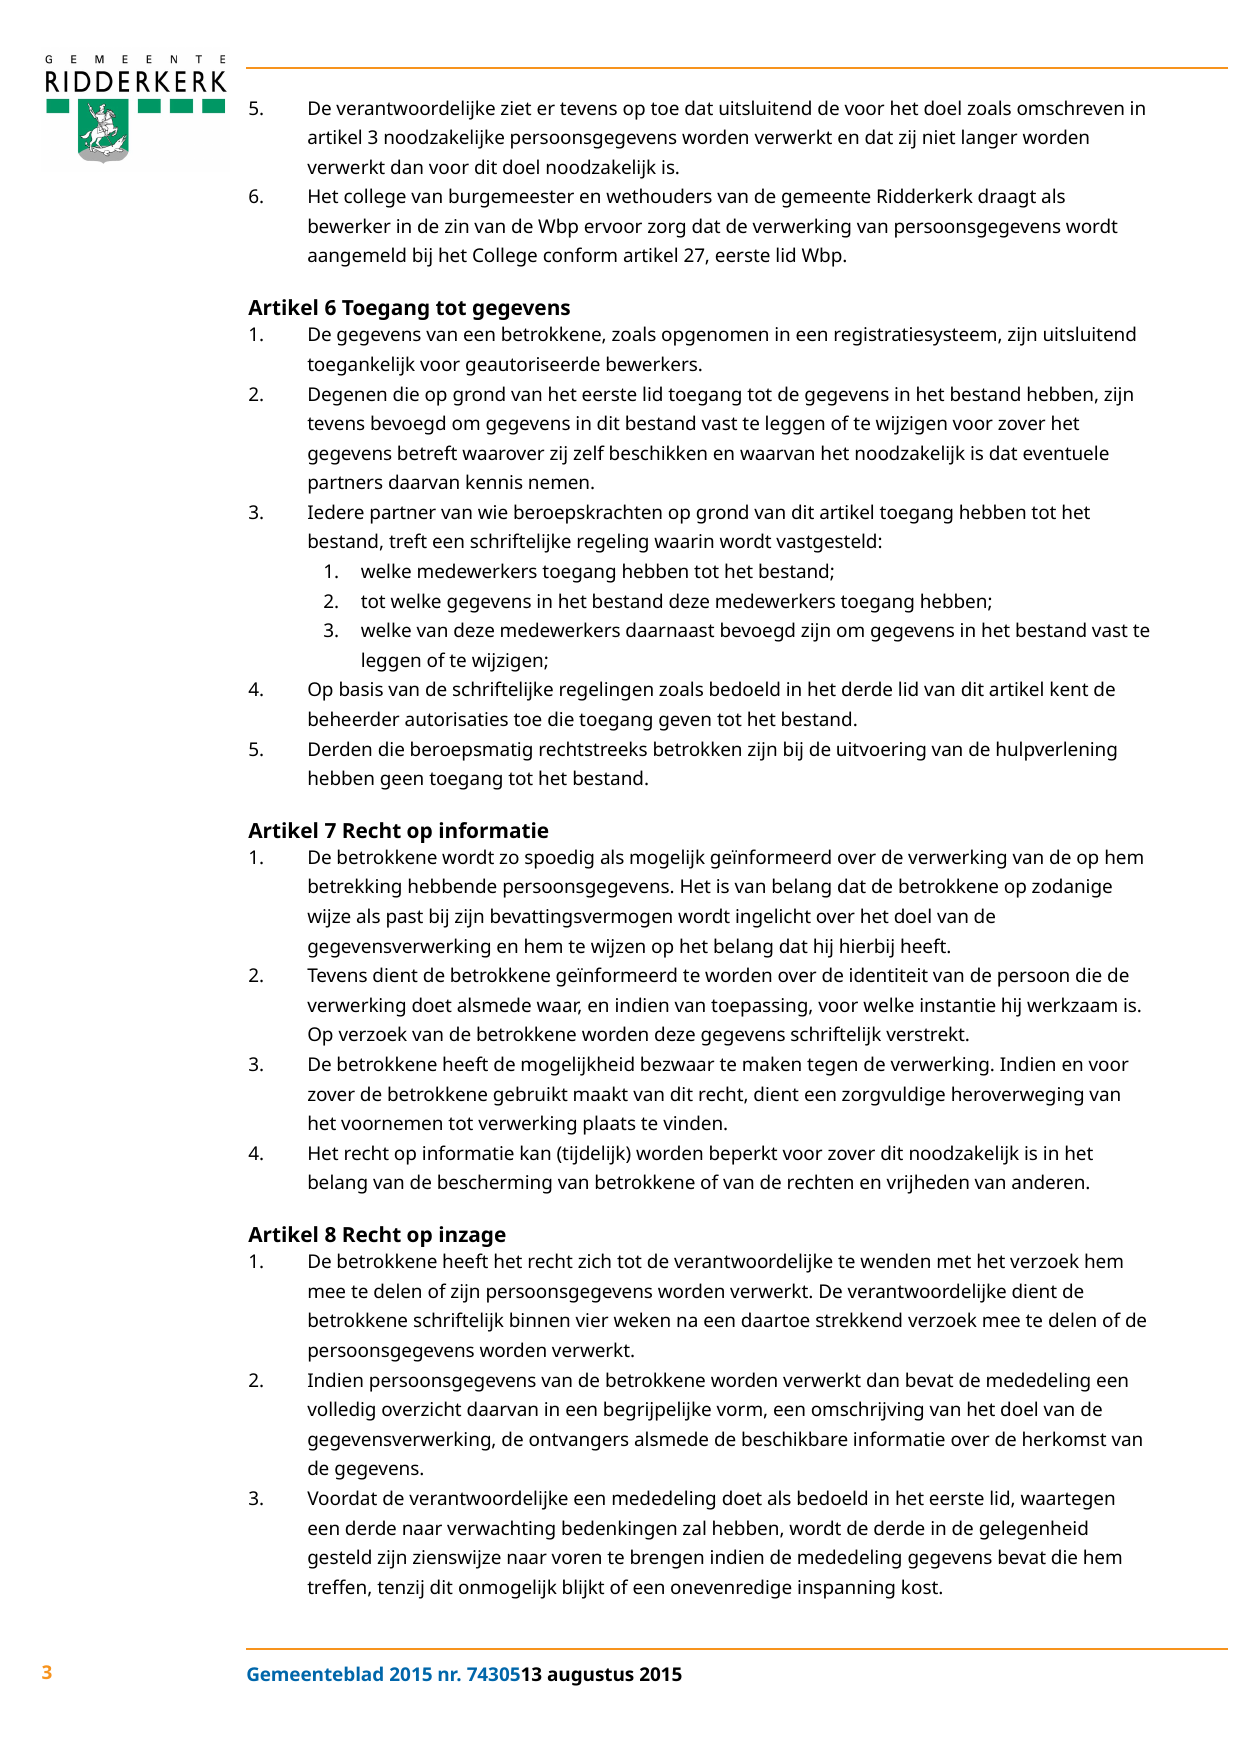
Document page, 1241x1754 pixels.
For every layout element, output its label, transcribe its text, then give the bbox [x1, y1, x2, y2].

text Artikel 6 Toegang tot gegevens [248, 293, 1152, 322]
text Artikel 8 Recht op inzage [248, 1220, 1152, 1248]
list Iedere partner van wie beroepskrachten op grond van dit artikel toegang hebben tot het bestand, treft een schriftelijke regeling waarin wordt vastgesteld: [248, 499, 1152, 554]
list Het recht op informatie kan (tijdelijk) worden beperkt voor zover dit noodzakelijk is in het belang van de bescherming van betrokkene of van de rechten en vrijheden van anderen. [248, 1140, 1152, 1195]
list Indien persoonsgegevens van de betrokkene worden verwerkt dan bevat de mededeling een volledig overzicht daarvan in een begrijpelijke vorm, een omschrijving van het doel van de gegevensverwerking, de ontvangers alsmede de beschikbare informatie over de herkomst van de gegevens. [248, 1367, 1152, 1481]
list De verantwoordelijke ziet er tevens op toe dat uitsluitend de voor het doel zoals omschreven in artikel 3 noodzakelijke persoonsgegevens worden verwerkt en dat zij niet langer worden verwerkt dan voor dit doel noodzakelijk is. [248, 95, 1152, 180]
list De betrokkene heeft het recht zich tot de verantwoordelijke te wenden met het verzoek hem mee te delen of zijn persoonsgegevens worden verwerkt. De verantwoordelijke dient de betrokkene schriftelijk binnen vier weken na een daartoe strekkend verzoek mee te delen of de persoonsgegevens worden verwerkt. [248, 1248, 1152, 1363]
list Het college van burgemeester en wethouders van de gemeente Ridderkerk draagt als bewerker in de zin van de Wbp ervoor zorg dat de verwerking van persoonsgegevens wordt aangemeld bij het College conform artikel 27, eerste lid Wbp. [248, 183, 1152, 268]
list welke van deze medewerkers daarnaast bevoegd zijn om gegevens in het bestand vast te leggen of te wijzigen; [323, 617, 1152, 673]
list Voordat de verantwoordelijke een mededeling doet als bedoeld in het eerste lid, waartegen een derde naar verwachting bedenkingen zal hebben, wordt de derde in de gelegenheid gesteld zijn zienswijze naar voren te brengen indien de mededeling gegevens bevat die hem treffen, tenzij dit onmogelijk blijkt of een onevenredige inspanning kost. [248, 1485, 1152, 1599]
text Artikel 7 Recht op informatie [248, 816, 1152, 844]
list Op basis van de schriftelijke regelingen zoals bedoeld in het derde lid van dit artikel kent de beheerder autorisaties toe die toegang geven tot het bestand. [248, 677, 1152, 732]
picture [41, 47, 231, 172]
list De betrokkene heeft de mogelijkheid bezwaar te maken tegen de verwerking. Indien en voor zover de betrokkene gebruikt maakt van dit recht, dient een zorgvuldige heroverweging van het voornemen tot verwerking plaats te vinden. [248, 1051, 1152, 1136]
list Derden die beroepsmatig rechtstreeks betrokken zijn bij de uitvoering van de hulpverlening hebben geen toegang tot het bestand. [248, 736, 1152, 791]
list Degenen die op grond van het eerste lid toegang tot de gegevens in het bestand hebben, zijn tevens bevoegd om gegevens in dit bestand vast te leggen of te wijzigen voor zover het gegevens betreft waarover zij zelf beschikken en waarvan het noodzakelijk is dat eventuele partners daarvan kennis nemen. [248, 381, 1152, 495]
list De gegevens van een betrokkene, zoals opgenomen in een registratiesysteem, zijn uitsluitend toegankelijk voor geautoriseerde bewerkers. [248, 322, 1152, 377]
list De betrokkene wordt zo spoedig als mogelijk geïnformeerd over de verwerking van de op hem betrekking hebbende persoonsgegevens. Het is van belang dat de betrokkene op zodanige wijze als past bij zijn bevattingsvermogen wordt ingelicht over het doel van de gegevensverwerking en hem te wijzen op het belang dat hij hierbij heeft. [248, 844, 1152, 959]
list tot welke gegevens in het bestand deze medewerkers toegang hebben; [323, 588, 1152, 613]
list welke medewerkers toegang hebben tot het bestand; [323, 558, 1152, 584]
list Tevens dient de betrokkene geïnformeerd te worden over de identiteit van de persoon die de verwerking doet alsmede waar, en indien van toepassing, voor welke instantie hij werkzaam is. Op verzoek van de betrokkene worden deze gegevens schriftelijk verstrekt. [248, 962, 1152, 1047]
